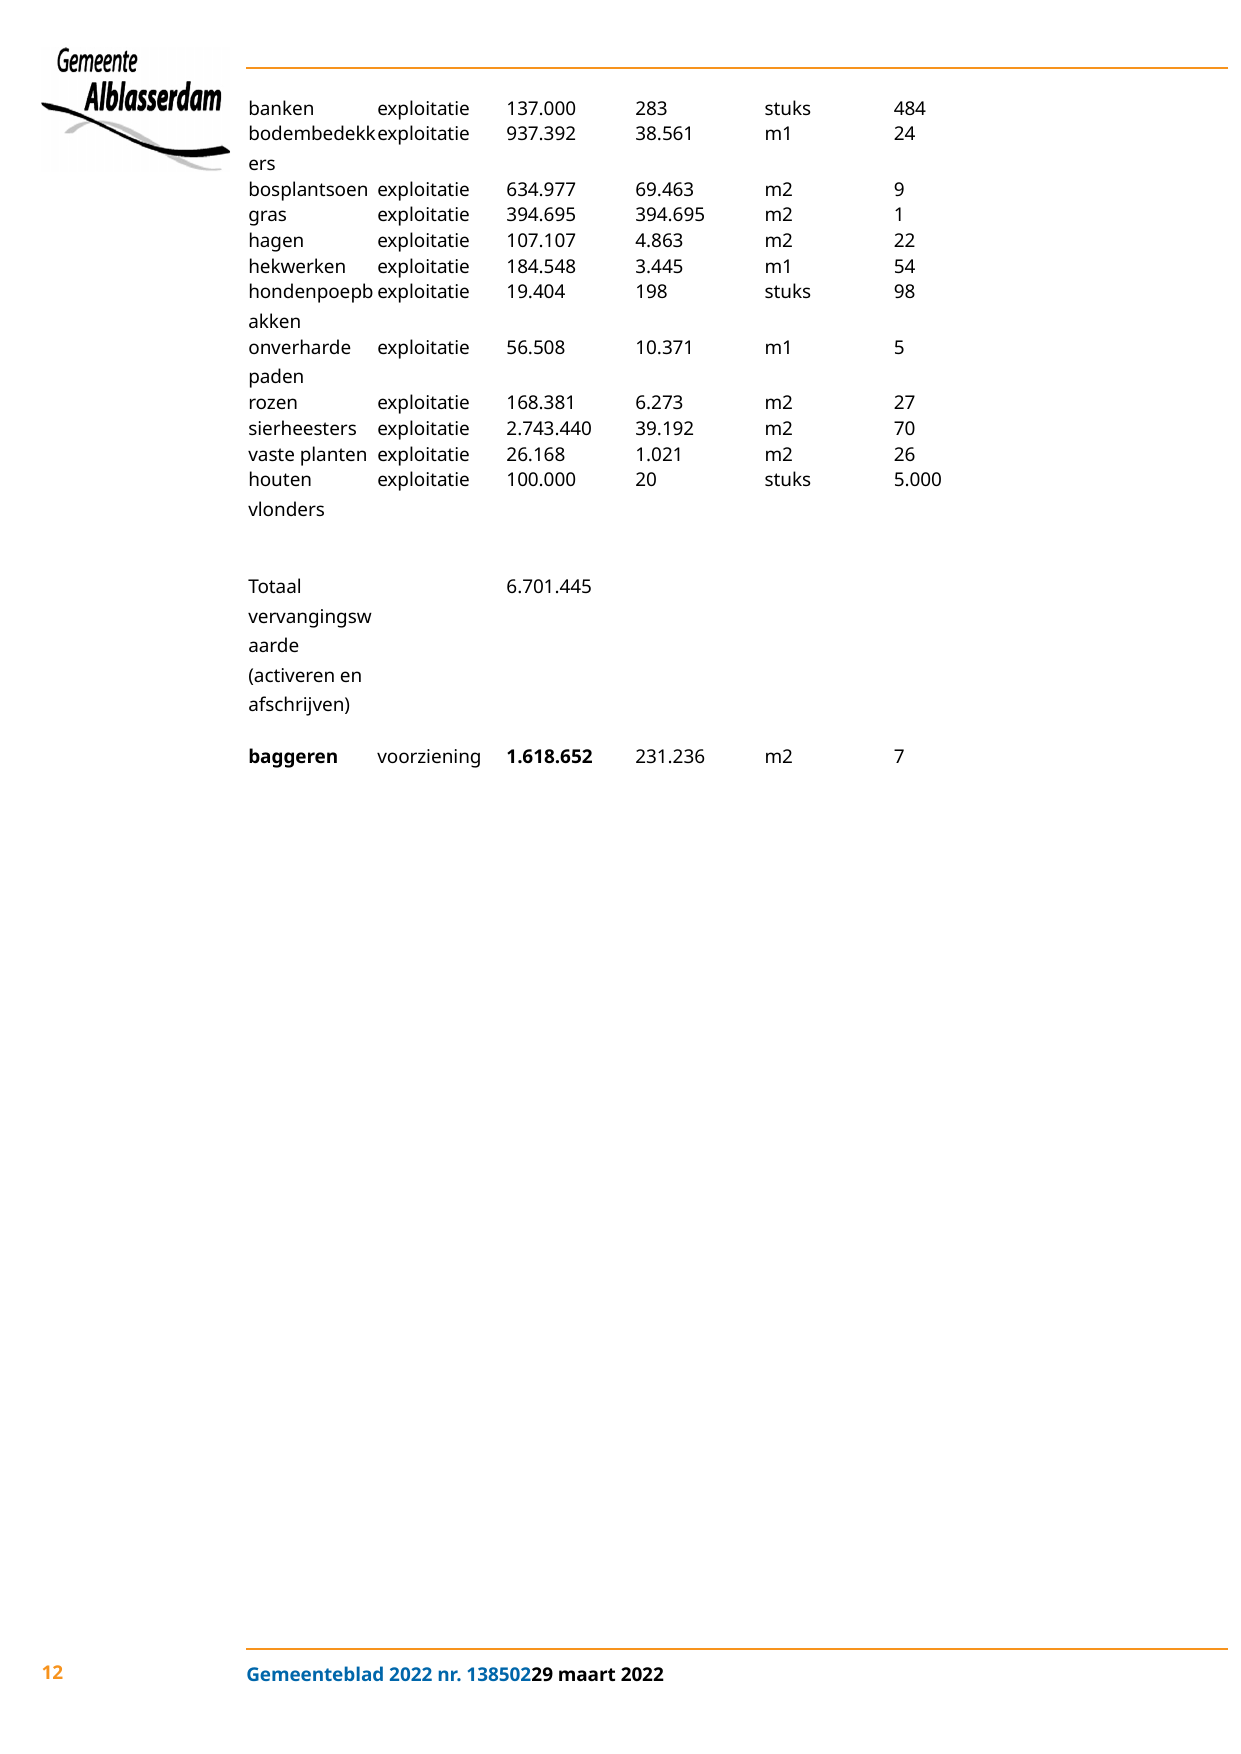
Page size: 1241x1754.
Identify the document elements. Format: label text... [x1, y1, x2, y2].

table_cell [377, 522, 506, 548]
table_cell vaste planten [248, 441, 377, 467]
table_cell 107.107 [506, 227, 635, 253]
table_cell 1.021 [635, 441, 764, 467]
table_cell [506, 522, 635, 548]
table_cell [764, 548, 893, 573]
table_cell 484 [894, 95, 1022, 121]
table_cell [1023, 548, 1152, 573]
table_cell [894, 573, 1022, 717]
table_cell [764, 522, 893, 548]
table_cell [1023, 95, 1152, 121]
table_cell [1023, 718, 1152, 743]
table_cell exploitatie [377, 253, 506, 279]
table_cell [377, 718, 506, 743]
table_cell 100.000 [506, 467, 635, 522]
table_cell 5 [894, 334, 1022, 389]
table_cell [1023, 467, 1152, 522]
table_cell exploitatie [377, 176, 506, 202]
table_cell onverharde paden [248, 334, 377, 389]
table_cell exploitatie [377, 389, 506, 415]
table_cell 98 [894, 279, 1022, 334]
table_cell m2 [764, 415, 893, 441]
table_cell bodembedekkers [248, 121, 377, 176]
table_cell 10.371 [635, 334, 764, 389]
table_cell [1023, 389, 1152, 415]
table_cell [1023, 334, 1152, 389]
table_cell 26 [894, 441, 1022, 467]
table_cell [1023, 441, 1152, 467]
table_cell 6.701.445 [506, 573, 635, 717]
table_cell 4.863 [635, 227, 764, 253]
table_cell stuks [764, 467, 893, 522]
table_cell [635, 573, 764, 717]
table_cell 137.000 [506, 95, 635, 121]
table_cell m2 [764, 202, 893, 227]
table_cell [894, 522, 1022, 548]
table_cell 20 [635, 467, 764, 522]
table_cell exploitatie [377, 441, 506, 467]
table_cell 184.548 [506, 253, 635, 279]
table_cell [506, 548, 635, 573]
table_cell exploitatie [377, 467, 506, 522]
table_cell hekwerken [248, 253, 377, 279]
table_cell baggeren [248, 743, 377, 769]
table_cell [1023, 415, 1152, 441]
table_cell [1023, 522, 1152, 548]
table_cell [1023, 253, 1152, 279]
table_cell [635, 548, 764, 573]
table_cell m2 [764, 227, 893, 253]
table_cell 7 [894, 743, 1022, 769]
table_cell exploitatie [377, 121, 506, 176]
table_cell [894, 718, 1022, 743]
table_cell hagen [248, 227, 377, 253]
table_cell [377, 548, 506, 573]
table_cell 231.236 [635, 743, 764, 769]
table_cell exploitatie [377, 279, 506, 334]
table_cell [635, 718, 764, 743]
table_cell [248, 548, 377, 573]
table_cell [1023, 202, 1152, 227]
table_cell exploitatie [377, 227, 506, 253]
table_cell exploitatie [377, 202, 506, 227]
table_cell 19.404 [506, 279, 635, 334]
table_cell houten vlonders [248, 467, 377, 522]
table_cell stuks [764, 95, 893, 121]
table_cell m2 [764, 176, 893, 202]
table_cell [1023, 227, 1152, 253]
table_cell 1.618.652 [506, 743, 635, 769]
table_cell bosplantsoen [248, 176, 377, 202]
table_cell 1 [894, 202, 1022, 227]
table_cell gras [248, 202, 377, 227]
table_cell 27 [894, 389, 1022, 415]
table_cell 56.508 [506, 334, 635, 389]
table_cell 168.381 [506, 389, 635, 415]
table_cell voorziening [377, 743, 506, 769]
table_cell sierheesters [248, 415, 377, 441]
table_cell 3.445 [635, 253, 764, 279]
table_cell m2 [764, 743, 893, 769]
table_cell exploitatie [377, 334, 506, 389]
table_cell 2.743.440 [506, 415, 635, 441]
table_cell 38.561 [635, 121, 764, 176]
table_cell m2 [764, 389, 893, 415]
table_cell 70 [894, 415, 1022, 441]
table_cell m1 [764, 253, 893, 279]
table_cell 394.695 [506, 202, 635, 227]
table_cell m2 [764, 441, 893, 467]
table_cell banken [248, 95, 377, 121]
table_cell 6.273 [635, 389, 764, 415]
table_cell [506, 718, 635, 743]
table_cell 937.392 [506, 121, 635, 176]
table_cell [248, 718, 377, 743]
table_cell m1 [764, 334, 893, 389]
table_cell hondenpoepbakken [248, 279, 377, 334]
table_cell [764, 573, 893, 717]
table_cell rozen [248, 389, 377, 415]
table_cell stuks [764, 279, 893, 334]
table_cell exploitatie [377, 415, 506, 441]
table_cell 39.192 [635, 415, 764, 441]
table_cell [377, 573, 506, 717]
table_cell [1023, 176, 1152, 202]
table_cell 24 [894, 121, 1022, 176]
table_cell 283 [635, 95, 764, 121]
table_cell [1023, 279, 1152, 334]
table_cell 5.000 [894, 467, 1022, 522]
table_cell 26.168 [506, 441, 635, 467]
table_cell [1023, 121, 1152, 176]
table_cell [635, 522, 764, 548]
table_cell [894, 548, 1022, 573]
picture [41, 47, 231, 172]
table_cell 198 [635, 279, 764, 334]
table_cell m1 [764, 121, 893, 176]
table_cell [1023, 743, 1152, 769]
table_cell Totaal vervangingswaarde (activeren en afschrijven) [248, 573, 377, 717]
table_cell 9 [894, 176, 1022, 202]
table_cell [1023, 573, 1152, 717]
table_cell 634.977 [506, 176, 635, 202]
table_cell exploitatie [377, 95, 506, 121]
table_cell 22 [894, 227, 1022, 253]
table_cell 54 [894, 253, 1022, 279]
table_cell [764, 718, 893, 743]
table_cell [248, 522, 377, 548]
table_cell 394.695 [635, 202, 764, 227]
table_cell 69.463 [635, 176, 764, 202]
